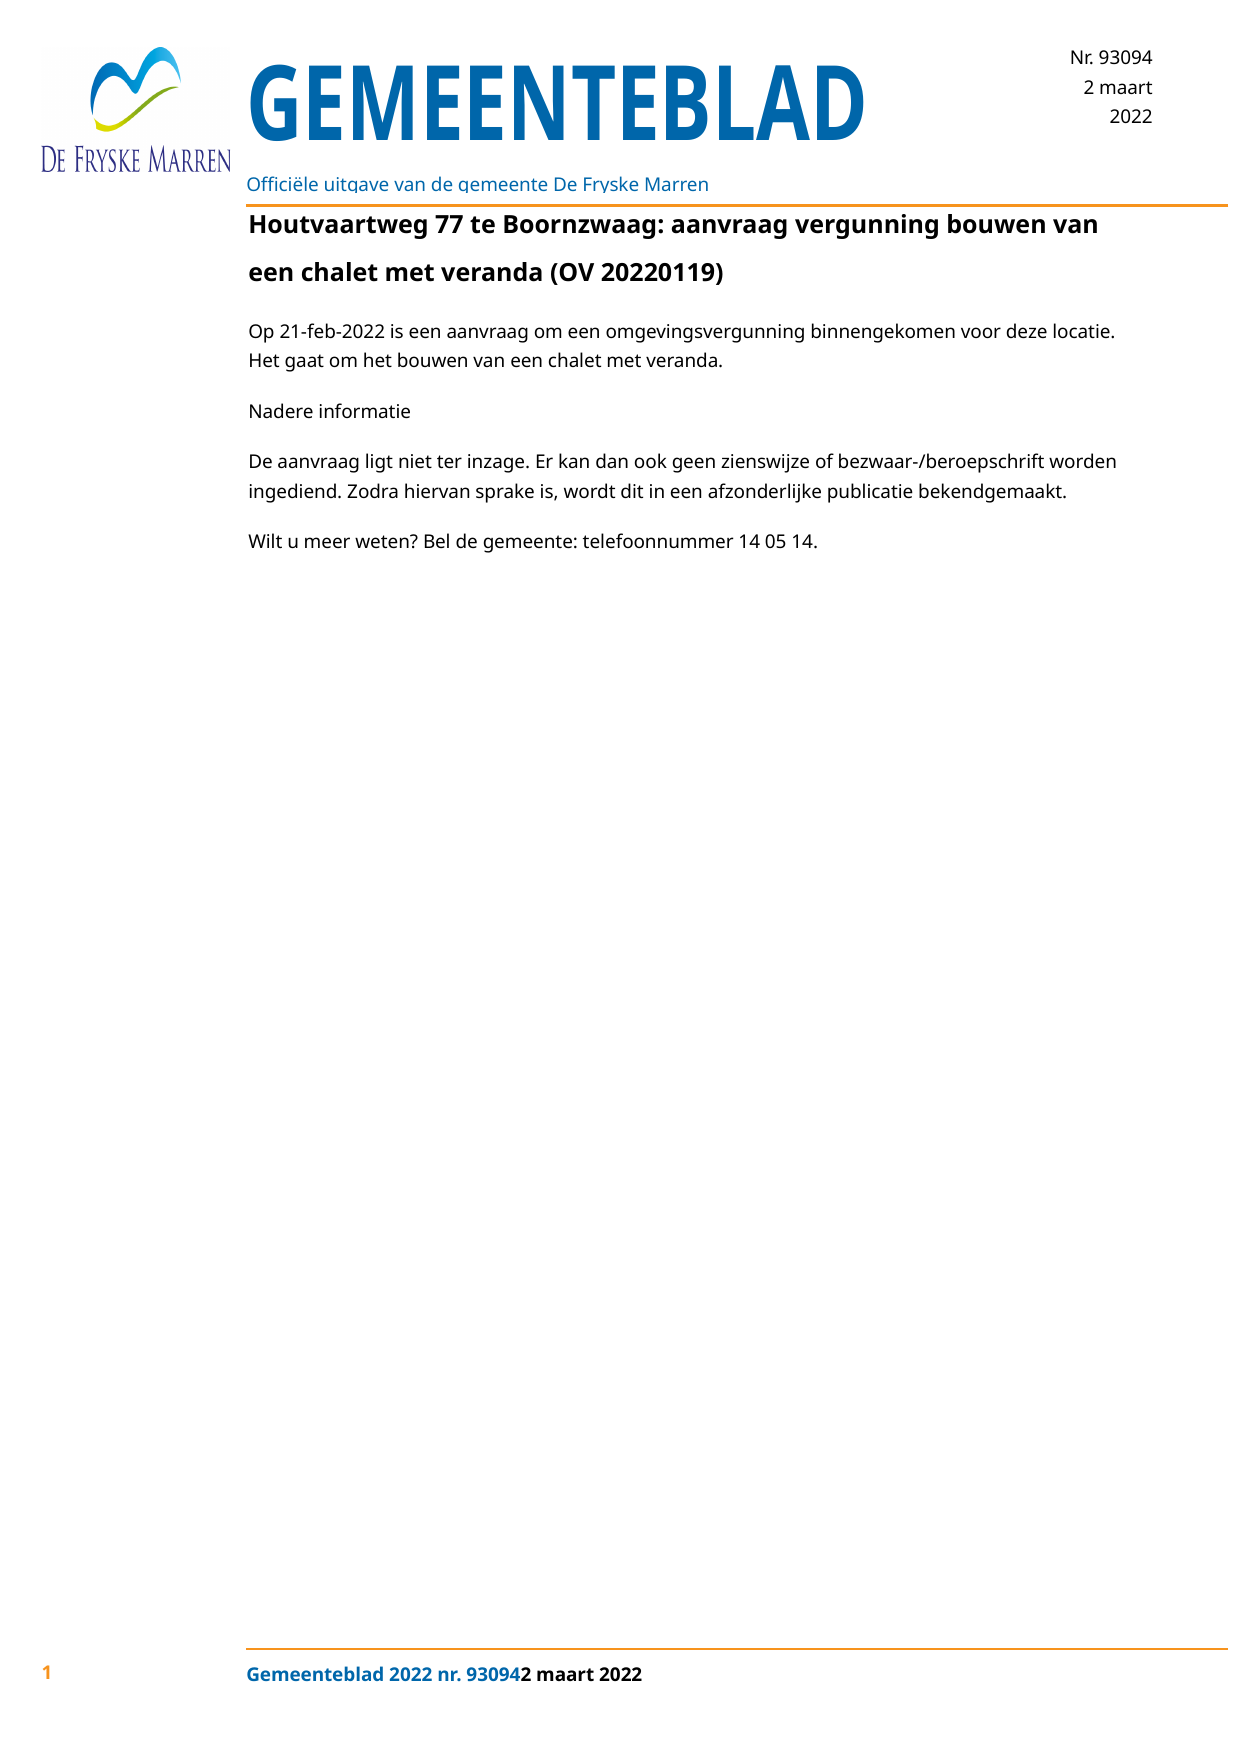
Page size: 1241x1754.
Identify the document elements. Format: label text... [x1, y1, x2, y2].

text De aanvraag ligt niet ter inzage. Er kan dan ook geen zienswijze of bezwaar-/beroepschrift worden ingediend. Zodra hiervan sprake is, wordt dit in een afzonderlijke publicatie bekendgemaakt. [248, 448, 1152, 504]
text Op 21-feb-2022 is een aanvraag om een omgevingsvergunning binnengekomen voor deze locatie. Het gaat om het bouwen van een chalet met veranda. [248, 318, 1152, 373]
text Nadere informatie [248, 398, 1152, 424]
text Wilt u meer weten? Bel de gemeente: telefoonnummer 14 05 14. [248, 528, 1152, 554]
picture [41, 47, 231, 172]
text Houtvaartweg 77 te Boornzwaag: aanvraag vergunning bouwen van een chalet met veranda (OV 20220119) [248, 207, 1152, 288]
